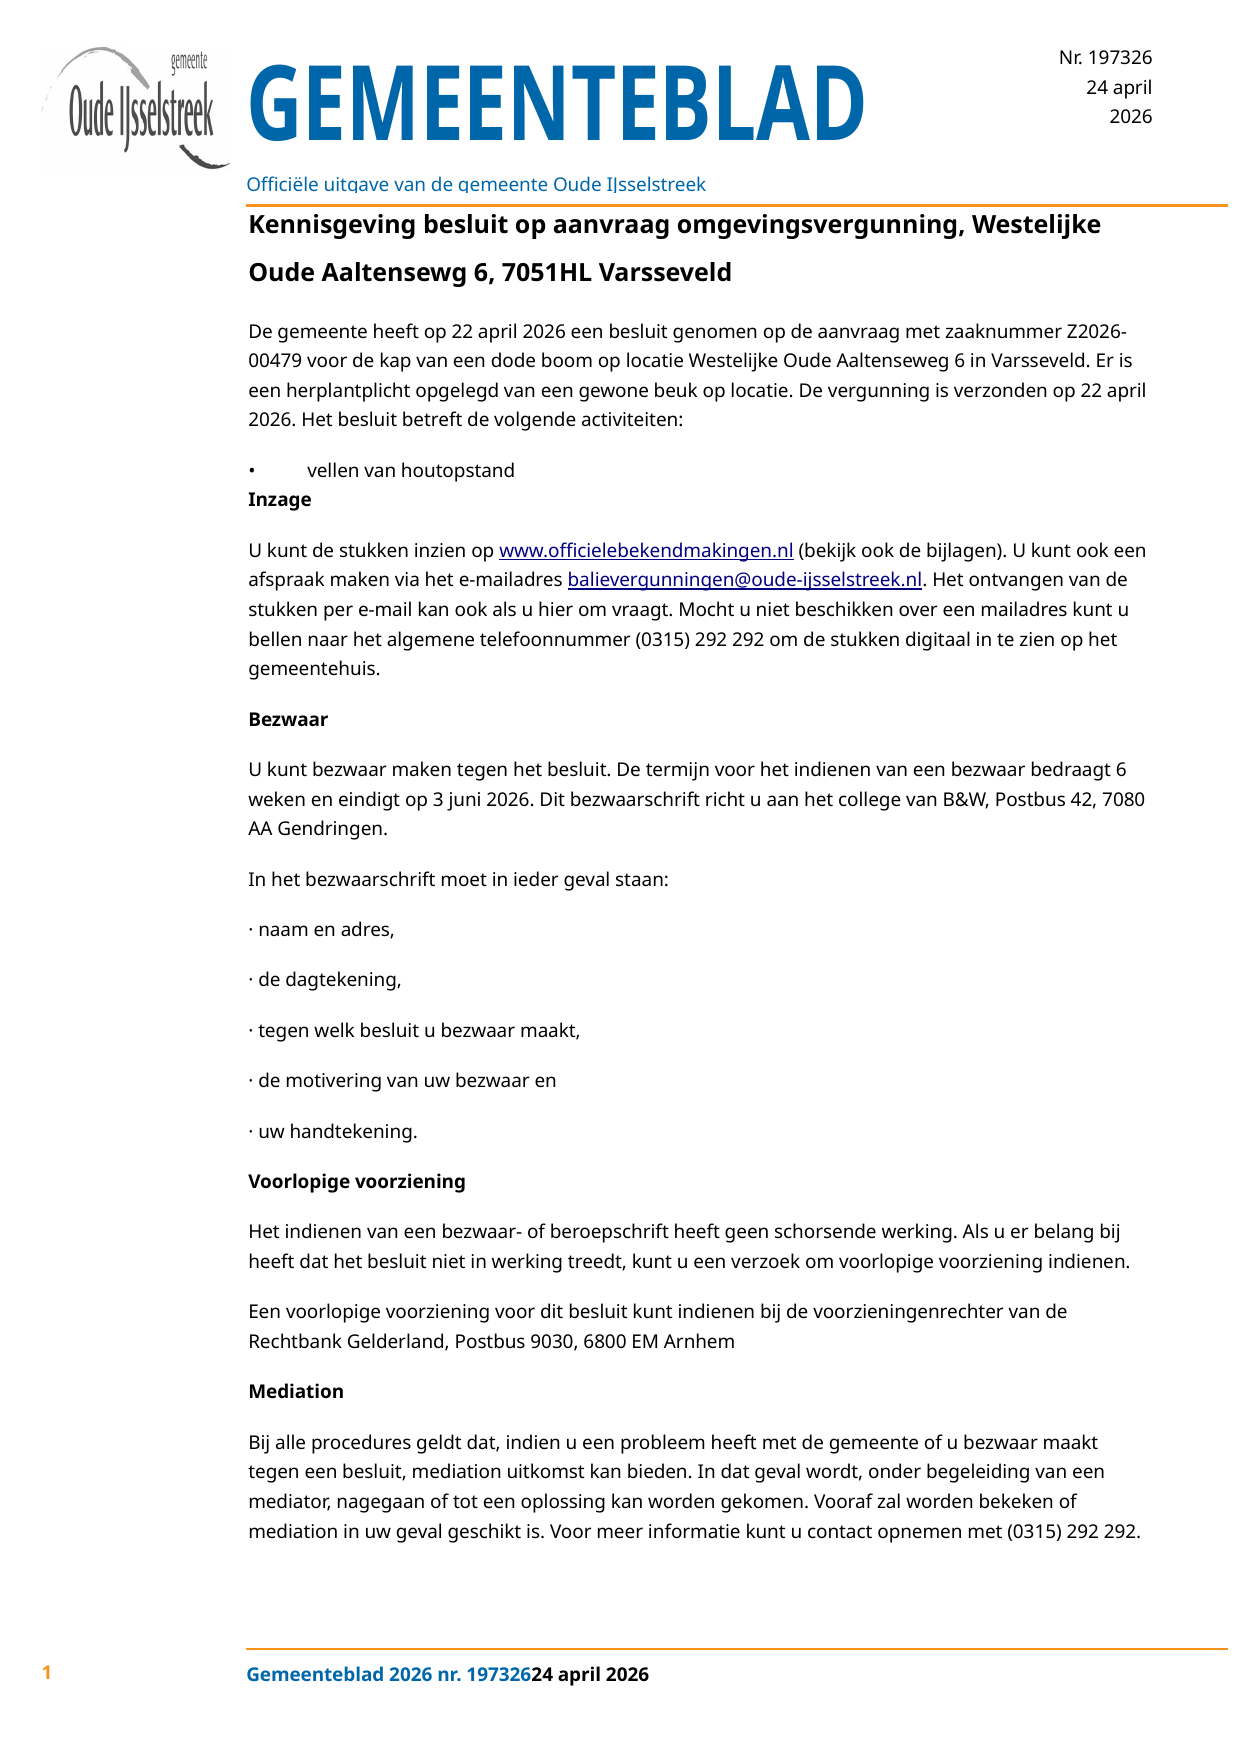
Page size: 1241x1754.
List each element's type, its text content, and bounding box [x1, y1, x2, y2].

text In het bezwaarschrift moet in ieder geval staan: [248, 866, 1152, 892]
text · naam en adres, [248, 916, 1152, 942]
text Inzage [248, 487, 1152, 512]
text Bezwaar [248, 706, 1152, 732]
text Voorlopige voorziening [248, 1168, 1152, 1194]
list vellen van houtopstand [248, 457, 1152, 483]
text · tegen welk besluit u bezwaar maakt, [248, 1017, 1152, 1043]
text De gemeente heeft op 22 april 2026 een besluit genomen op de aanvraag met zaaknummer Z2026-00479 voor de kap van een dode boom op locatie Westelijke Oude Aaltenseweg 6 in Varsseveld. Er is een herplantplicht opgelegd van een gewone beuk op locatie. De vergunning is verzonden op 22 april 2026. Het besluit betreft de volgende activiteiten: [248, 318, 1152, 432]
text U kunt bezwaar maken tegen het besluit. De termijn voor het indienen van een bezwaar bedraagt 6 weken en eindigt op 3 juni 2026. Dit bezwaarschrift richt u aan het college van B&W, Postbus 42, 7080 AA Gendringen. [248, 756, 1152, 841]
text · de motivering van uw bezwaar en [248, 1067, 1152, 1093]
text U kunt de stukken inzien op www.officielebekendmakingen.nl (bekijk ook de bijlagen). U kunt ook een afspraak maken via het e-mailadres balievergunningen@oude-ijsselstreek.nl. Het ontvangen van de stukken per e-mail kan ook als u hier om vraagt. Mocht u niet beschikken over een mailadres kunt u bellen naar het algemene telefoonnummer (0315) 292 292 om de stukken digitaal in te zien op het gemeentehuis. [248, 537, 1152, 681]
text Kennisgeving besluit op aanvraag omgevingsvergunning, Westelijke Oude Aaltensewg 6, 7051HL Varsseveld [248, 207, 1152, 288]
text · uw handtekening. [248, 1118, 1152, 1144]
text Een voorlopige voorziening voor dit besluit kunt indienen bij de voorzieningenrechter van de Rechtbank Gelderland, Postbus 9030, 6800 EM Arnhem [248, 1299, 1152, 1354]
text Mediation [248, 1379, 1152, 1404]
picture [41, 47, 231, 172]
text · de dagtekening, [248, 967, 1152, 992]
text Het indienen van een bezwaar- of beroepschrift heeft geen schorsende werking. Als u er belang bij heeft dat het besluit niet in werking treedt, kunt u een verzoek om voorlopige voorziening indienen. [248, 1219, 1152, 1274]
text Bij alle procedures geldt dat, indien u een probleem heeft met de gemeente of u bezwaar maakt tegen een besluit, mediation uitkomst kan bieden. In dat geval wordt, onder begeleiding van een mediator, nagegaan of tot een oplossing kan worden gekomen. Vooraf zal worden bekeken of mediation in uw geval geschikt is. Voor meer informatie kunt u contact opnemen met (0315) 292 292. [248, 1429, 1152, 1544]
